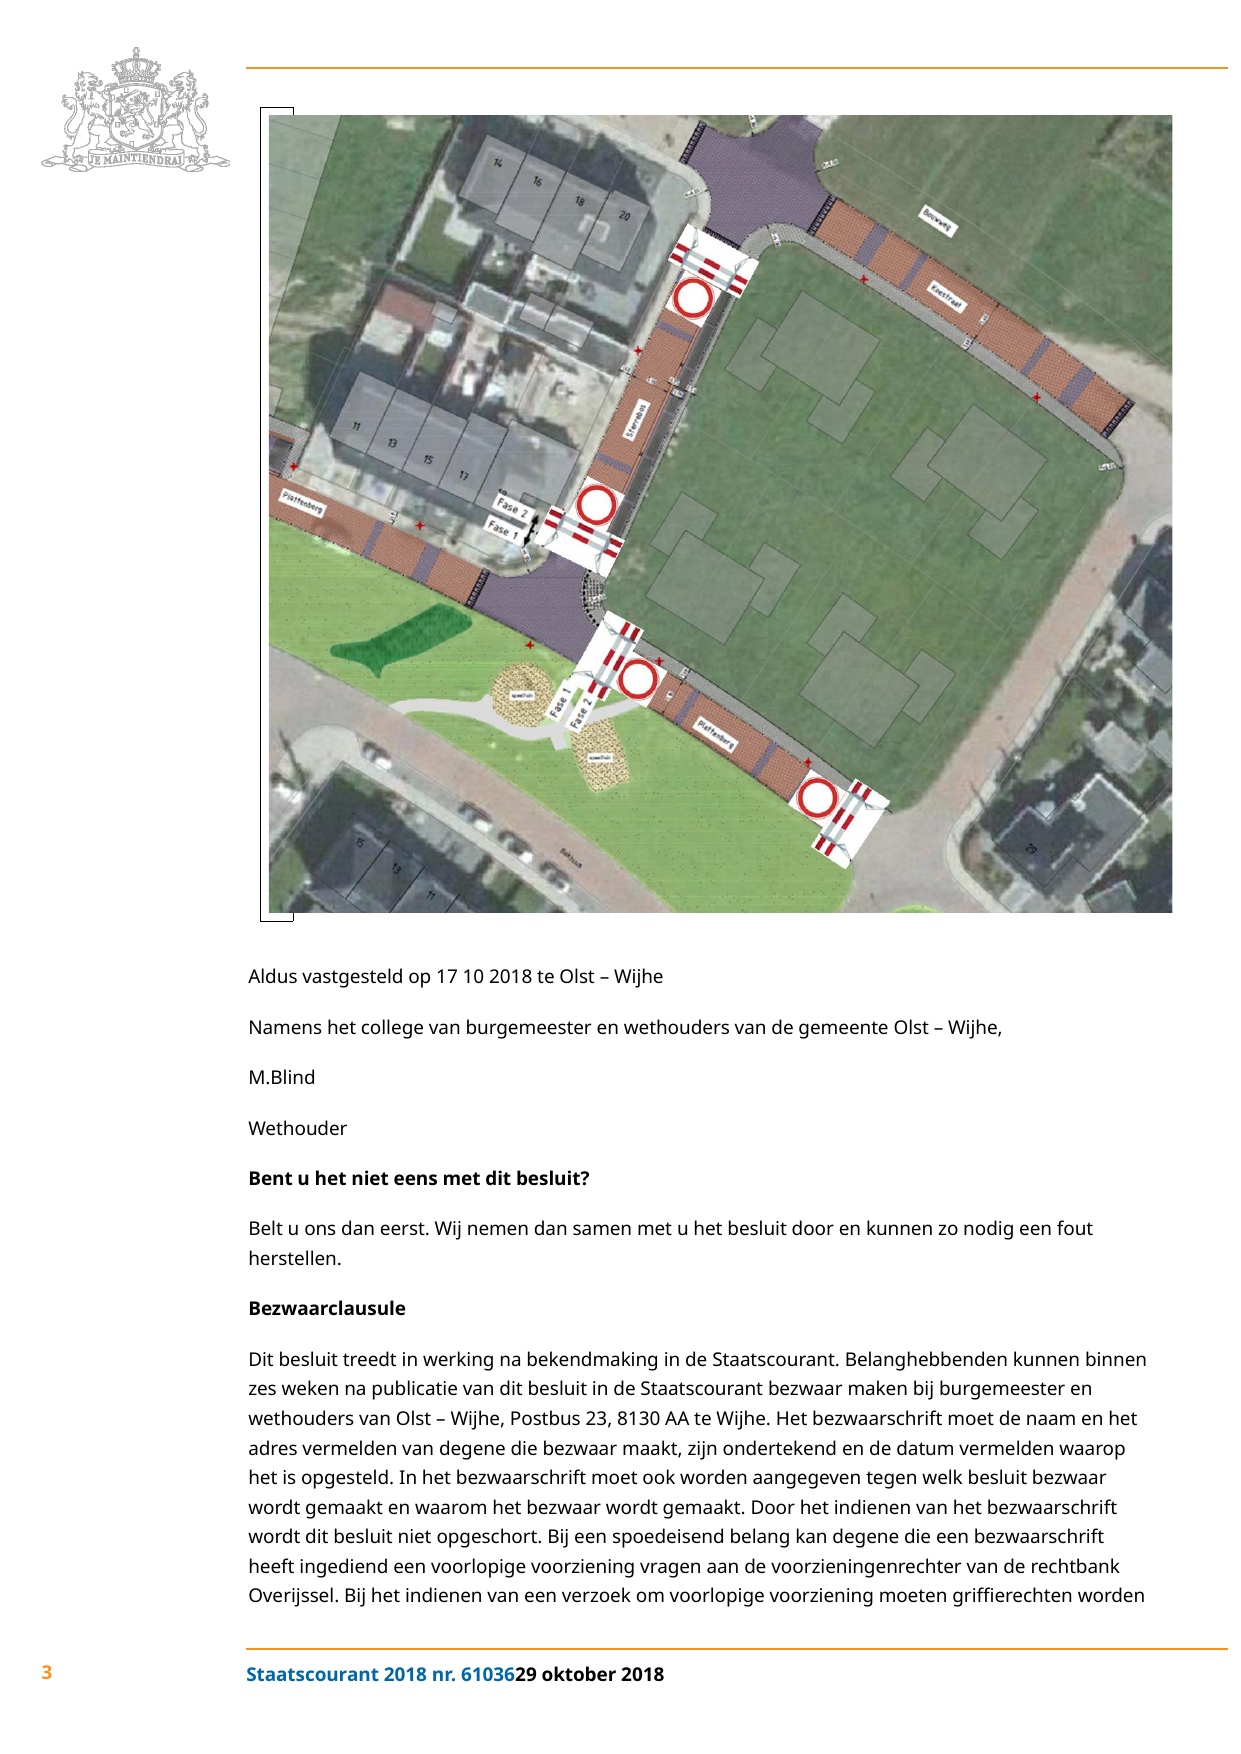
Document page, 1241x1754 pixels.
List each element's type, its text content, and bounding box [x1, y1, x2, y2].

text Aldus vastgesteld op 17 10 2018 te Olst – Wijhe [248, 963, 1152, 989]
text Bent u het niet eens met dit besluit? [248, 1165, 1152, 1191]
text Dit besluit treedt in werking na bekendmaking in de Staatscourant. Belanghebbenden kunnen binnen zes weken na publicatie van dit besluit in de Staatscourant bezwaar maken bij burgemeester en wethouders van Olst – Wijhe, Postbus 23, 8130 AA te Wijhe. Het bezwaarschrift moet de naam en het adres vermelden van degene die bezwaar maakt, zijn ondertekend en de datum vermelden waarop het is opgesteld. In het bezwaarschrift moet ook worden aangegeven tegen welk besluit bezwaar wordt gemaakt en waarom het bezwaar wordt gemaakt. Door het indienen van het bezwaarschrift wordt dit besluit niet opgeschort. Bij een spoedeisend belang kan degene die een bezwaarschrift heeft ingediend een voorlopige voorziening vragen aan de voorzieningenrechter van de rechtbank Overijssel. Bij het indienen van een verzoek om voorlopige voorziening moeten griffierechten worden [248, 1346, 1152, 1608]
text Wethouder [248, 1115, 1152, 1141]
text Namens het college van burgemeester en wethouders van de gemeente Olst – Wijhe, [248, 1014, 1152, 1040]
picture [41, 47, 231, 172]
text M.Blind [248, 1064, 1152, 1090]
text Bezwaarclausule [248, 1296, 1152, 1321]
picture [268, 115, 1173, 913]
text Belt u ons dan eerst. Wij nemen dan samen met u het besluit door en kunnen zo nodig een fout herstellen. [248, 1216, 1152, 1271]
